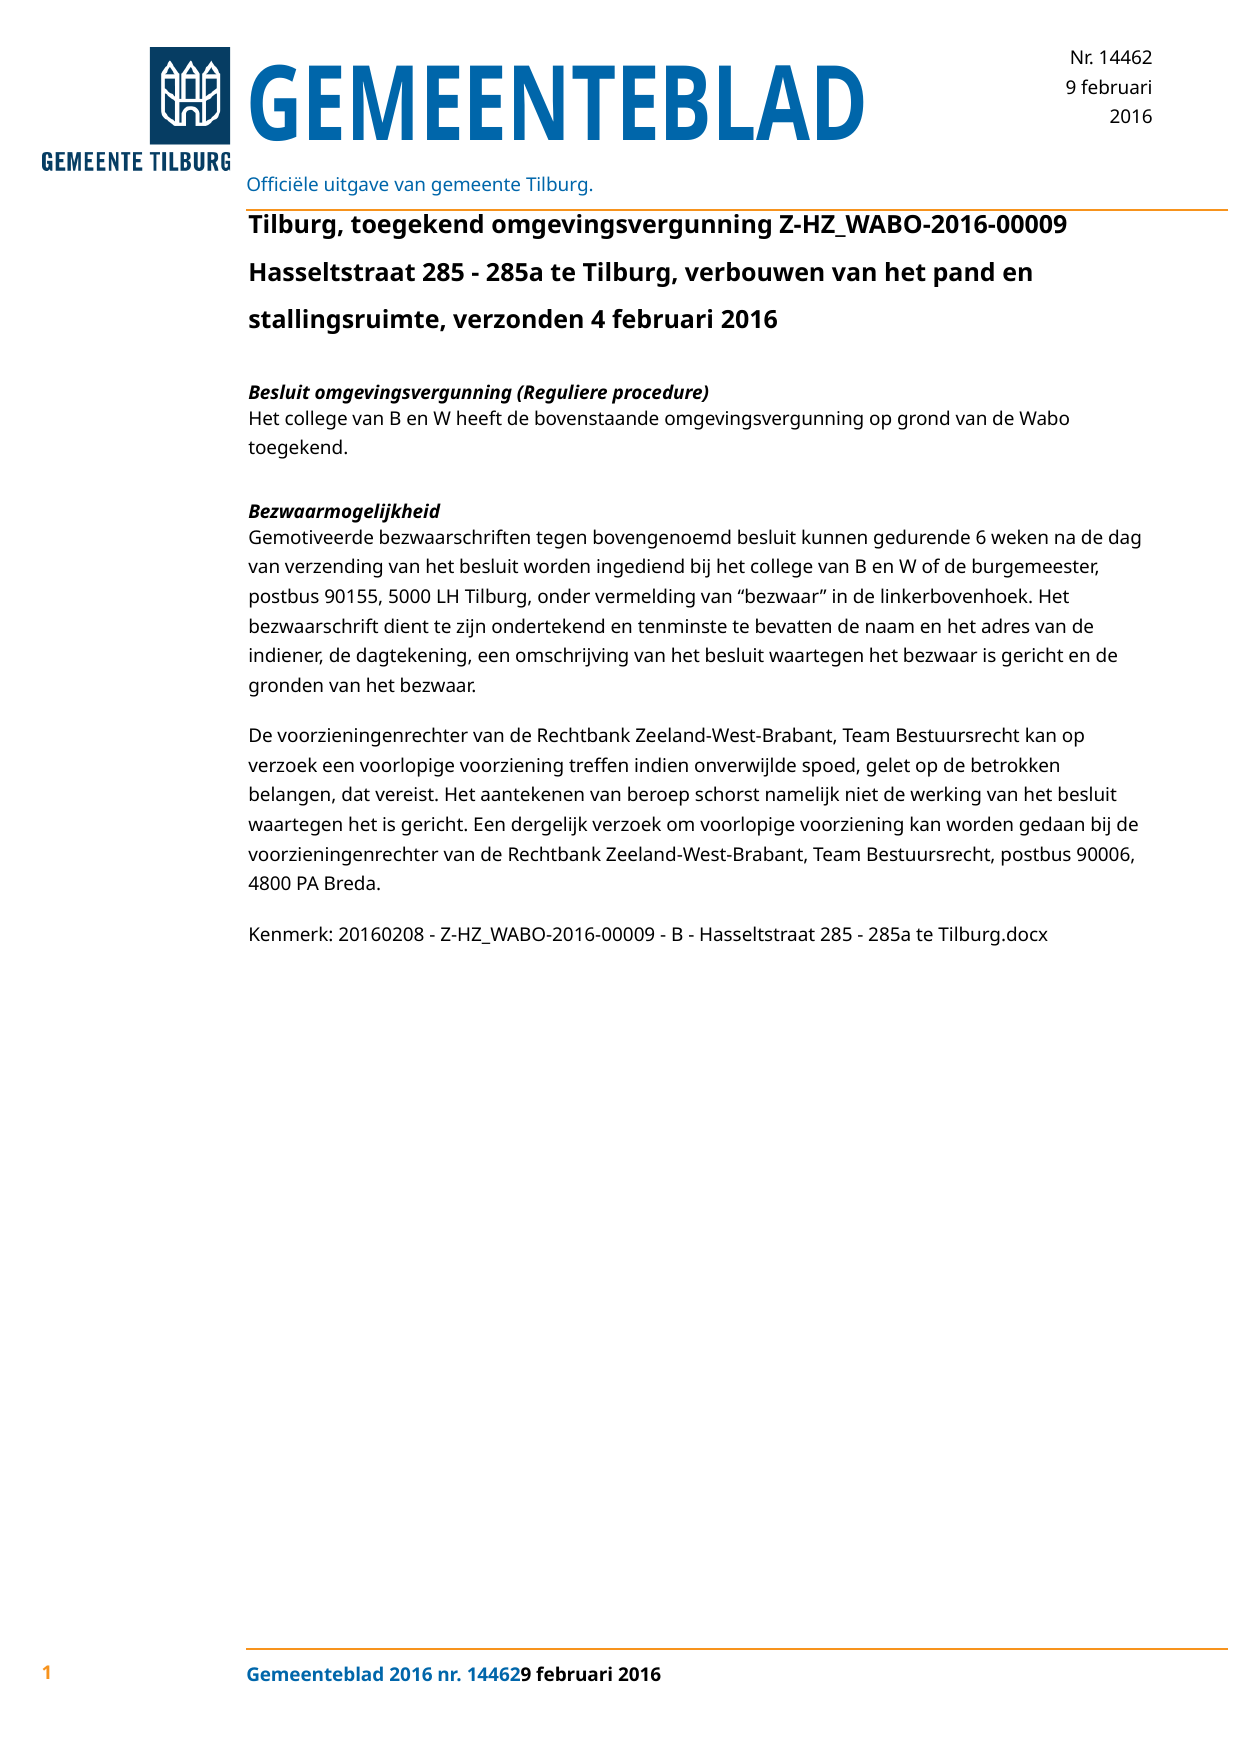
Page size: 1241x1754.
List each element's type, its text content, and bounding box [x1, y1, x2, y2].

text Gemotiveerde bezwaarschriften tegen bovengenoemd besluit kunnen gedurende 6 weken na de dag van verzending van het besluit worden ingediend bij het college van B en W of de burgemeester, postbus 90155, 5000 LH Tilburg, onder vermelding van “bezwaar” in de linkerbovenhoek. Het bezwaarschrift dient te zijn ondertekend en tenminste te bevatten de naam en het adres van de indiener, de dagtekening, een omschrijving van het besluit waartegen het bezwaar is gericht en de gronden van het bezwaar. [248, 524, 1152, 698]
picture [41, 47, 231, 172]
text Het college van B en W heeft de bovenstaande omgevingsvergunning op grond van de Wabo toegekend. [248, 405, 1152, 460]
text Besluit omgevingsvergunning (Reguliere procedure) [248, 379, 1152, 405]
text Kenmerk: 20160208 - Z-HZ_WABO-2016-00009 - B - Hasseltstraat 285 - 285a te Tilburg.docx [248, 921, 1152, 946]
text De voorzieningenrechter van de Rechtbank Zeeland-West-Brabant, Team Bestuursrecht kan op verzoek een voorlopige voorziening treffen indien onverwijlde spoed, gelet op de betrokken belangen, dat vereist. Het aantekenen van beroep schorst namelijk niet de werking van het besluit waartegen het is gericht. Een dergelijk verzoek om voorlopige voorziening kan worden gedaan bij de voorzieningenrechter van de Rechtbank Zeeland-West-Brabant, Team Bestuursrecht, postbus 90006, 4800 PA Breda. [248, 722, 1152, 896]
text Bezwaarmogelijkheid [248, 498, 1152, 524]
text Tilburg, toegekend omgevingsvergunning Z-HZ_WABO-2016-00009 Hasseltstraat 285 - 285a te Tilburg, verbouwen van het pand en stallingsruimte, verzonden 4 februari 2016 [248, 211, 1152, 336]
